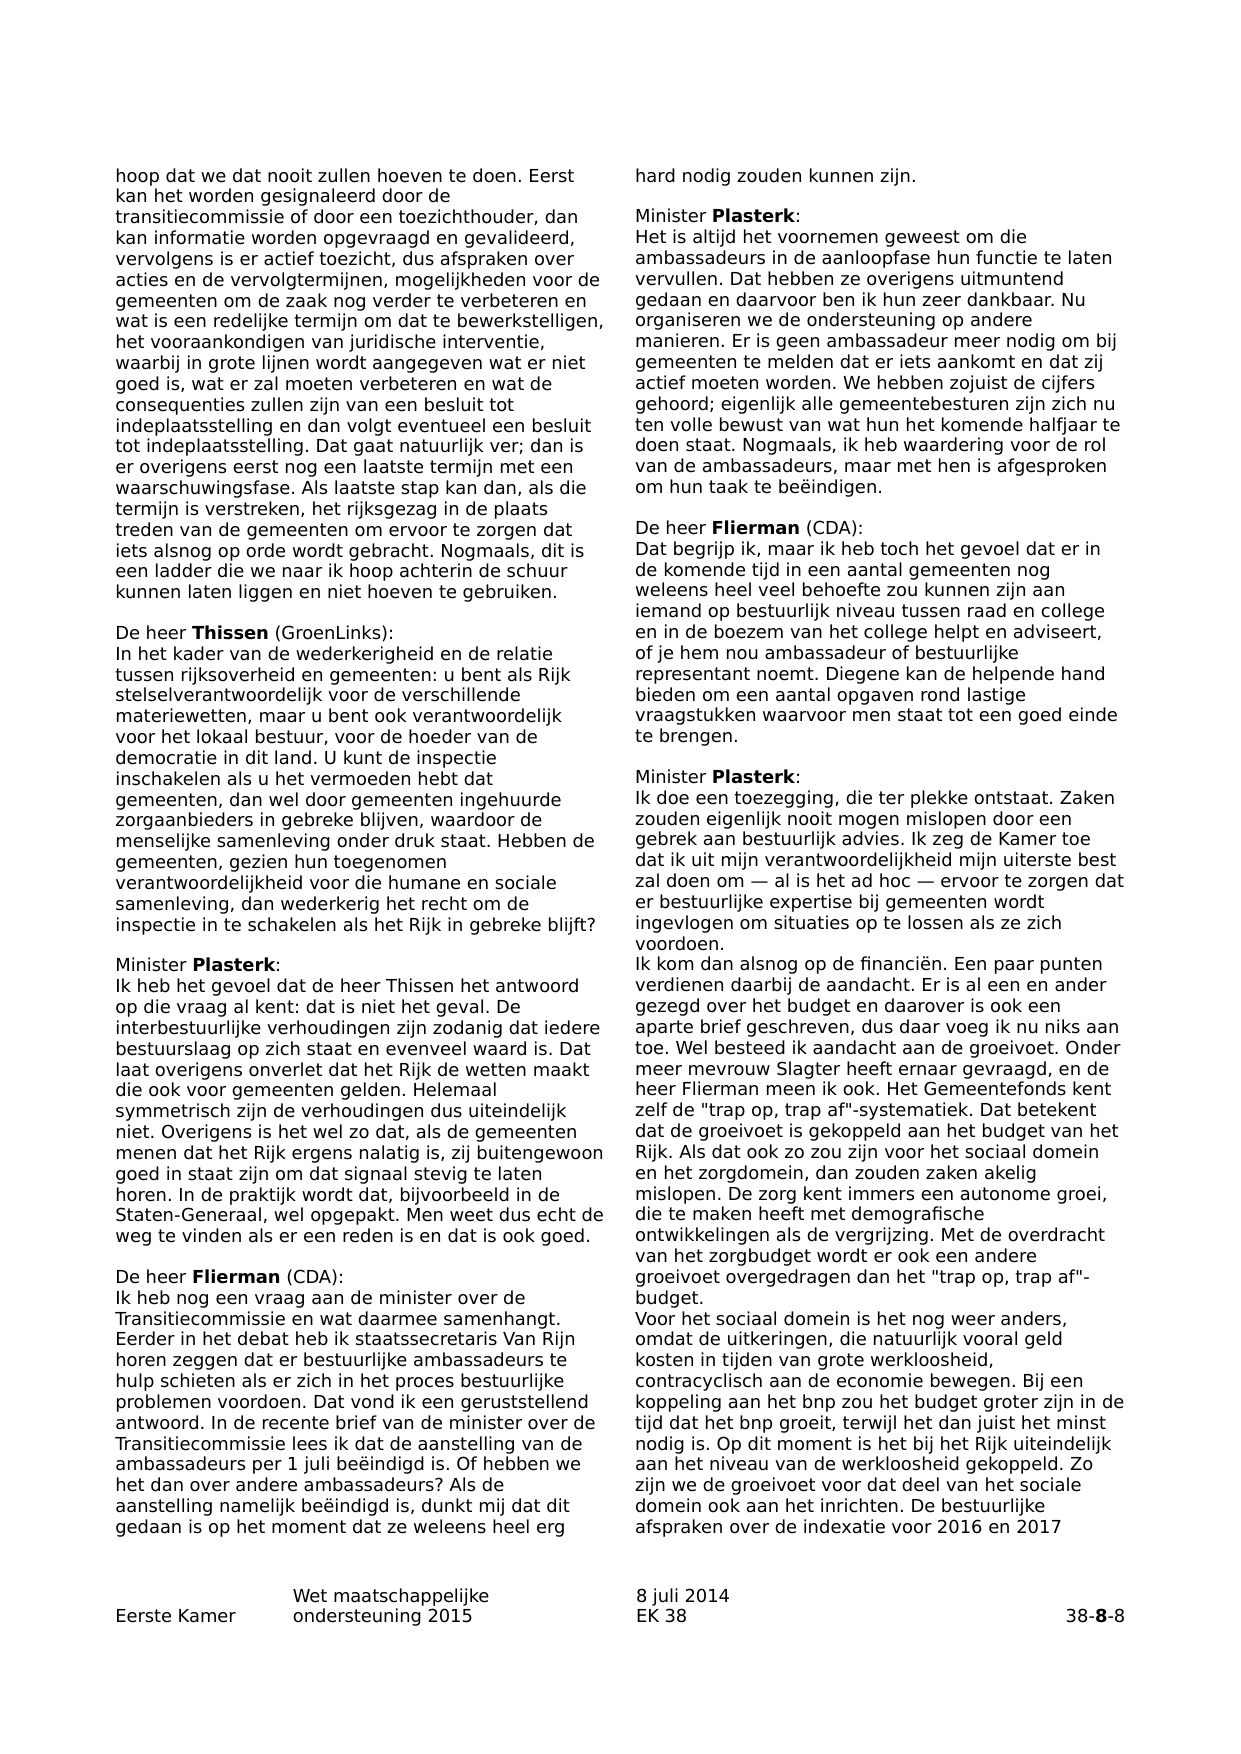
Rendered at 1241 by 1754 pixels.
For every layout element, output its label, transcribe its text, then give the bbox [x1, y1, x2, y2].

text Ik doe een toezegging, die ter plekke ontstaat. Zaken zouden eigenlijk nooit mogen mislopen door een gebrek aan bestuurlijk advies. Ik zeg de Kamer toe dat ik uit mijn verantwoordelijkheid mijn uiterste best zal doen om — al is het ad hoc — ervoor te zorgen dat er bestuurlijke expertise bij gemeenten wordt ingevlogen om situaties op te lossen als ze zich voordoen. [635, 787, 1125, 954]
text Ik heb nog een vraag aan de minister over de Transitiecommissie en wat daarmee samenhangt. Eerder in het debat heb ik staatssecretaris Van Rijn horen zeggen dat er bestuurlijke ambassadeurs te hulp schieten als er zich in het proces bestuurlijke problemen voordoen. Dat vond ik een geruststellend antwoord. In de recente brief van de minister over de Transitiecommissie lees ik dat de aanstelling van de ambassadeurs per 1 juli beëindigd is. Of hebben we het dan over andere ambassadeurs? Als de aanstelling namelijk beëindigd is, dunkt mij dat dit gedaan is op het moment dat ze weleens heel erg [115, 1287, 605, 1537]
text Ik heb het gevoel dat de heer Thissen het antwoord op die vraag al kent: dat is niet het geval. De interbestuurlijke verhoudingen zijn zodanig dat iedere bestuurslaag op zich staat en evenveel waard is. Dat laat overigens onverlet dat het Rijk de wetten maakt die ook voor gemeenten gelden. Helemaal symmetrisch zijn de verhoudingen dus uiteindelijk niet. Overigens is het wel zo dat, als de gemeenten menen dat het Rijk ergens nalatig is, zij buitengewoon goed in staat zijn om dat signaal stevig te laten horen. In de praktijk wordt dat, bijvoorbeeld in de Staten-Generaal, wel opgepakt. Men weet dus echt de weg te vinden als er een reden is en dat is ook goed. [115, 976, 605, 1247]
text Voor het sociaal domein is het nog weer anders, omdat de uitkeringen, die natuurlijk vooral geld kosten in tijden van grote werkloosheid, contracyclisch aan de economie bewegen. Bij een koppeling aan het bnp zou het budget groter zijn in de tijd dat het bnp groeit, terwijl het dan juist het minst nodig is. Op dit moment is het bij het Rijk uiteindelijk aan het niveau van de werkloosheid gekoppeld. Zo zijn we de groeivoet voor dat deel van het sociale domein ook aan het inrichten. De bestuurlijke afspraken over de indexatie voor 2016 en 2017 [635, 1308, 1125, 1537]
text De heer Flierman (CDA): [115, 1267, 605, 1287]
text Het is altijd het voornemen geweest om die ambassadeurs in de aanloopfase hun functie te laten vervullen. Dat hebben ze overigens uitmuntend gedaan en daarvoor ben ik hun zeer dankbaar. Nu organiseren we de ondersteuning op andere manieren. Er is geen ambassadeur meer nodig om bij gemeenten te melden dat er iets aankomt en dat zij actief moeten worden. We hebben zojuist de cijfers gehoord; eigenlijk alle gemeentebesturen zijn zich nu ten volle bewust van wat hun het komende halfjaar te doen staat. Nogmaals, ik heb waardering voor de rol van de ambassadeurs, maar met hen is afgesproken om hun taak te beëindigen. [635, 227, 1125, 498]
text Dat begrijp ik, maar ik heb toch het gevoel dat er in de komende tijd in een aantal gemeenten nog weleens heel veel behoefte zou kunnen zijn aan iemand op bestuurlijk niveau tussen raad en college en in de boezem van het college helpt en adviseert, of je hem nou ambassadeur of bestuurlijke representant noemt. Diegene kan de helpende hand bieden om een aantal opgaven rond lastige vraagstukken waarvoor men staat tot een goed einde te brengen. [635, 538, 1125, 747]
text Minister Plasterk: [115, 955, 605, 976]
text hard nodig zouden kunnen zijn. [635, 165, 1125, 186]
text De heer Flierman (CDA): [635, 518, 1125, 538]
text hoop dat we dat nooit zullen hoeven te doen. Eerst kan het worden gesignaleerd door de transitiecommissie of door een toezichthouder, dan kan informatie worden opgevraagd en gevalideerd, vervolgens is er actief toezicht, dus afspraken over acties en de vervolgtermijnen, mogelijkheden voor de gemeenten om de zaak nog verder te verbeteren en wat is een redelijke termijn om dat te bewerkstelligen, het vooraankondigen van juridische interventie, waarbij in grote lijnen wordt aangegeven wat er niet goed is, wat er zal moeten verbeteren en wat de consequenties zullen zijn van een besluit tot indeplaatsstelling en dan volgt eventueel een besluit tot indeplaatsstelling. Dat gaat natuurlijk ver; dan is er overigens eerst nog een laatste termijn met een waarschuwingsfase. Als laatste stap kan dan, als die termijn is verstreken, het rijksgezag in de plaats treden van de gemeenten om ervoor te zorgen dat iets alsnog op orde wordt gebracht. Nogmaals, dit is een ladder die we naar ik hoop achterin de schuur kunnen laten liggen en niet hoeven te gebruiken. [115, 165, 605, 603]
text Minister Plasterk: [635, 767, 1125, 787]
text In het kader van de wederkerigheid en de relatie tussen rijksoverheid en gemeenten: u bent als Rijk stelselverantwoordelijk voor de verschillende materiewetten, maar u bent ook verantwoordelijk voor het lokaal bestuur, voor de hoeder van de democratie in dit land. U kunt de inspectie inschakelen als u het vermoeden hebt dat gemeenten, dan wel door gemeenten ingehuurde zorgaanbieders in gebreke blijven, waardoor de menselijke samenleving onder druk staat. Hebben de gemeenten, gezien hun toegenomen verantwoordelijkheid voor die humane en sociale samenleving, dan wederkerig het recht om de inspectie in te schakelen als het Rijk in gebreke blijft? [115, 643, 605, 935]
text Minister Plasterk: [635, 206, 1125, 227]
text De heer Thissen (GroenLinks): [115, 623, 605, 643]
text Ik kom dan alsnog op de financiën. Een paar punten verdienen daarbij de aandacht. Er is al een en ander gezegd over het budget en daarover is ook een aparte brief geschreven, dus daar voeg ik nu niks aan toe. Wel besteed ik aandacht aan de groeivoet. Onder meer mevrouw Slagter heeft ernaar gevraagd, en de heer Flierman meen ik ook. Het Gemeentefonds kent zelf de "trap op, trap af"-systematiek. Dat betekent dat de groeivoet is gekoppeld aan het budget van het Rijk. Als dat ook zo zou zijn voor het sociaal domein en het zorgdomein, dan zouden zaken akelig mislopen. De zorg kent immers een autonome groei, die te maken heeft met demografische ontwikkelingen als de vergrijzing. Met de overdracht van het zorgbudget wordt er ook een andere groeivoet overgedragen dan het "trap op, trap af"-budget. [635, 954, 1125, 1308]
